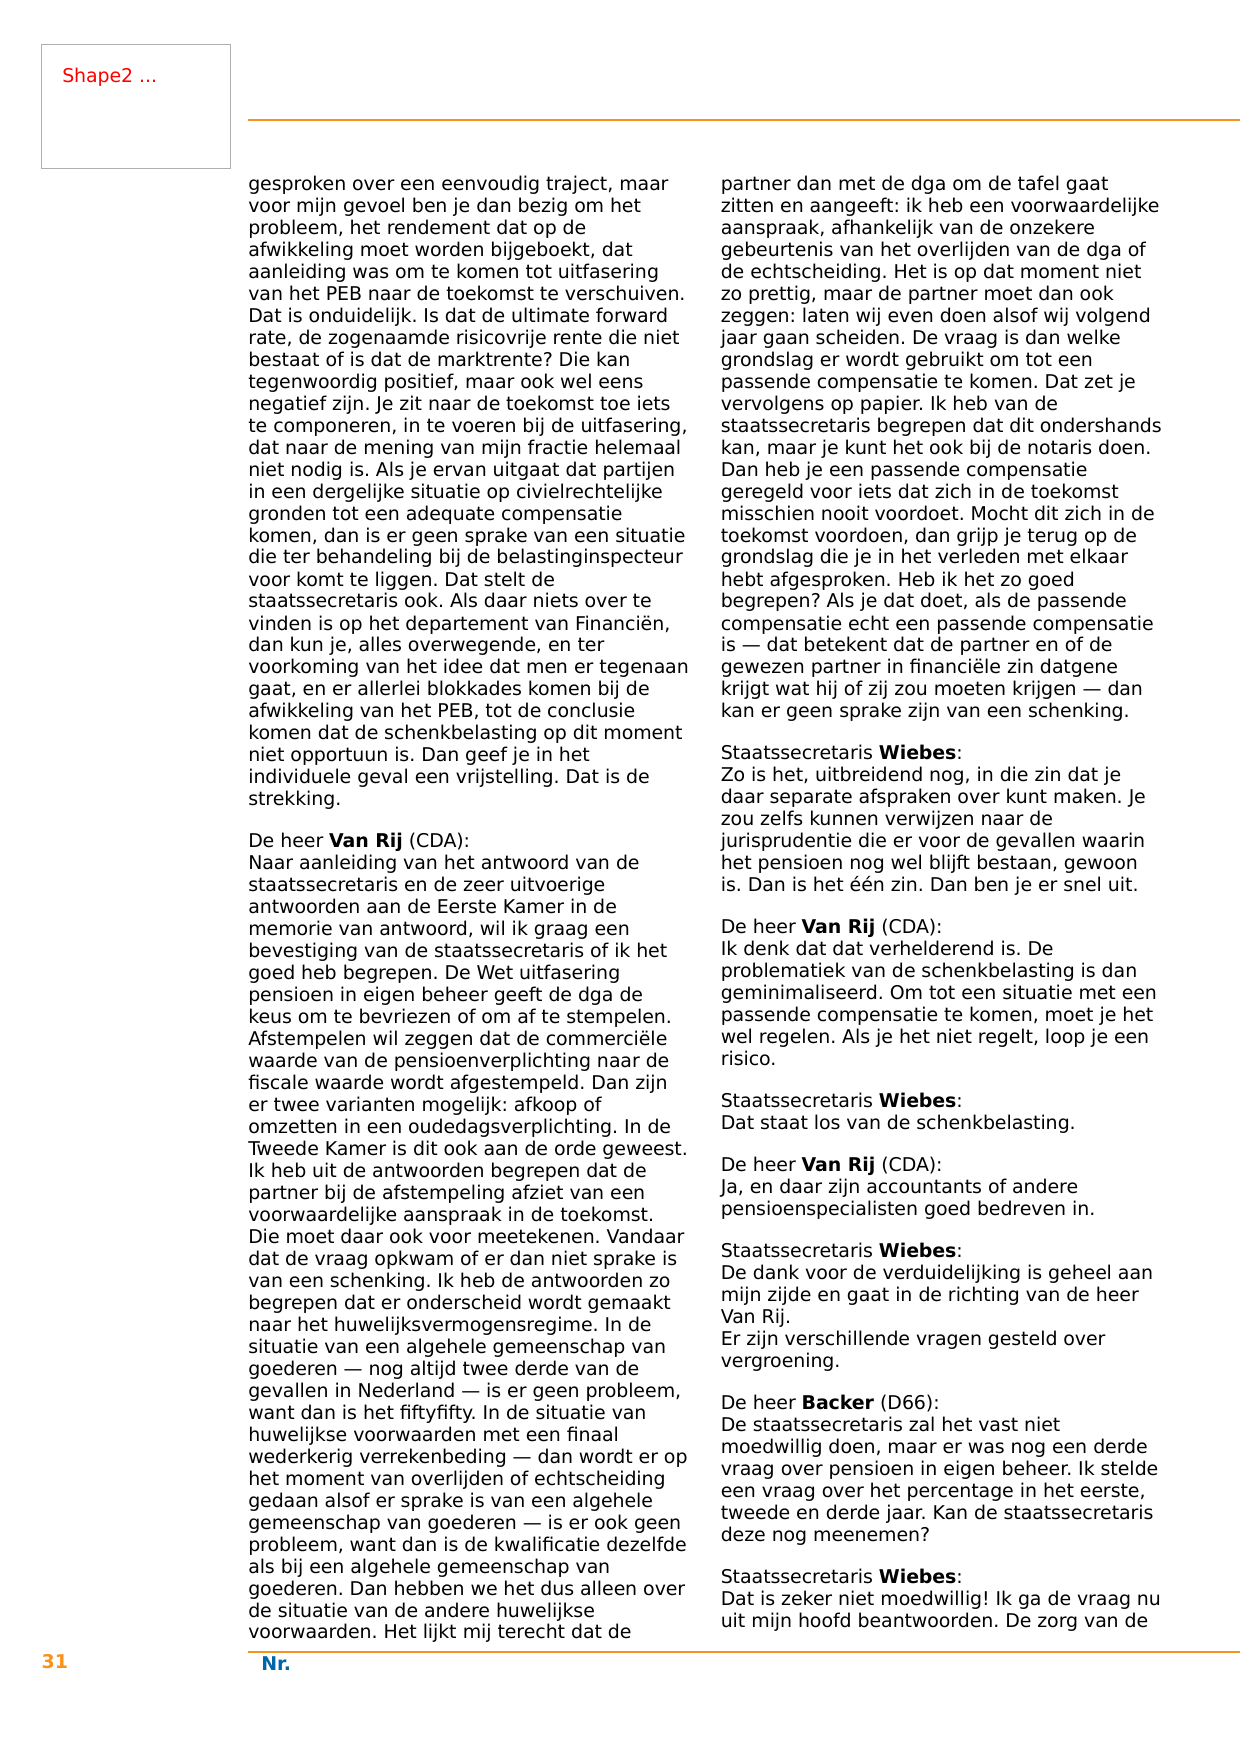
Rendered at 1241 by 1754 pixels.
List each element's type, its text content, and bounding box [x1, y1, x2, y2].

text Dat staat los van de schenkbelasting. [721, 1112, 1163, 1134]
text Ja, en daar zijn accountants of andere pensioenspecialisten goed bedreven in. [721, 1176, 1163, 1220]
text Zo is het, uitbreidend nog, in die zin dat je daar separate afspraken over kunt maken. Je zou zelfs kunnen verwijzen naar de jurisprudentie die er voor de gevallen waarin het pensioen nog wel blijft bestaan, gewoon is. Dan is het één zin. Dan ben je er snel uit. [721, 764, 1163, 896]
text De heer Van Rij (CDA): [721, 1154, 1163, 1176]
text Dat is zeker niet moedwillig! Ik ga de vraag nu uit mijn hoofd beantwoorden. De zorg van de [721, 1588, 1163, 1632]
text De heer Van Rij (CDA): [248, 830, 691, 852]
text Staatssecretaris Wiebes: [721, 1240, 1163, 1262]
text Er zijn verschillende vragen gesteld over vergroening. [721, 1328, 1163, 1372]
text De dank voor de verduidelijking is geheel aan mijn zijde en gaat in de richting van de heer Van Rij. [721, 1262, 1163, 1328]
text De heer Van Rij (CDA): [721, 916, 1163, 938]
text De staatssecretaris zal het vast niet moedwillig doen, maar er was nog een derde vraag over pensioen in eigen beheer. Ik stelde een vraag over het percentage in het eerste, tweede en derde jaar. Kan de staatssecretaris deze nog meenemen? [721, 1414, 1163, 1546]
text gesproken over een eenvoudig traject, maar voor mijn gevoel ben je dan bezig om het probleem, het rendement dat op de afwikkeling moet worden bijgeboekt, dat aanleiding was om te komen tot uitfasering van het PEB naar de toekomst te verschuiven. Dat is onduidelijk. Is dat de ultimate forward rate, de zogenaamde risicovrije rente die niet bestaat of is dat de marktrente? Die kan tegenwoordig positief, maar ook wel eens negatief zijn. Je zit naar de toekomst toe iets te componeren, in te voeren bij de uitfasering, dat naar de mening van mijn fractie helemaal niet nodig is. Als je ervan uitgaat dat partijen in een dergelijke situatie op civielrechtelijke gronden tot een adequate compensatie komen, dan is er geen sprake van een situatie die ter behandeling bij de belastinginspecteur voor komt te liggen. Dat stelt de staatssecretaris ook. Als daar niets over te vinden is op het departement van Financiën, dan kun je, alles overwegende, en ter voorkoming van het idee dat men er tegenaan gaat, en er allerlei blokkades komen bij de afwikkeling van het PEB, tot de conclusie komen dat de schenkbelasting op dit moment niet opportuun is. Dan geef je in het individuele geval een vrijstelling. Dat is de strekking. [248, 173, 691, 810]
text Ik denk dat dat verhelderend is. De problematiek van de schenkbelasting is dan geminimaliseerd. Om tot een situatie met een passende compensatie te komen, moet je het wel regelen. Als je het niet regelt, loop je een risico. [721, 938, 1163, 1070]
text Staatssecretaris Wiebes: [721, 1090, 1163, 1112]
text De heer Backer (D66): [721, 1392, 1163, 1414]
text Staatssecretaris Wiebes: [721, 742, 1163, 764]
text partner dan met de dga om de tafel gaat zitten en aangeeft: ik heb een voorwaardelijke aanspraak, afhankelijk van de onzekere gebeurtenis van het overlijden van de dga of de echtscheiding. Het is op dat moment niet zo prettig, maar de partner moet dan ook zeggen: laten wij even doen alsof wij volgend jaar gaan scheiden. De vraag is dan welke grondslag er wordt gebruikt om tot een passende compensatie te komen. Dat zet je vervolgens op papier. Ik heb van de staatssecretaris begrepen dat dit ondershands kan, maar je kunt het ook bij de notaris doen. Dan heb je een passende compensatie geregeld voor iets dat zich in de toekomst misschien nooit voordoet. Mocht dit zich in de toekomst voordoen, dan grijp je terug op de grondslag die je in het verleden met elkaar hebt afgesproken. Heb ik het zo goed begrepen? Als je dat doet, als de passende compensatie echt een passende compensatie is — dat betekent dat de partner en of de gewezen partner in financiële zin datgene krijgt wat hij of zij zou moeten krijgen — dan kan er geen sprake zijn van een schenking. [721, 173, 1163, 722]
text Naar aanleiding van het antwoord van de staatssecretaris en de zeer uitvoerige antwoorden aan de Eerste Kamer in de memorie van antwoord, wil ik graag een bevestiging van de staatssecretaris of ik het goed heb begrepen. De Wet uitfasering pensioen in eigen beheer geeft de dga de keus om te bevriezen of om af te stempelen. Afstempelen wil zeggen dat de commerciële waarde van de pensioenverplichting naar de fiscale waarde wordt afgestempeld. Dan zijn er twee varianten mogelijk: afkoop of omzetten in een oudedagsverplichting. In de Tweede Kamer is dit ook aan de orde geweest. Ik heb uit de antwoorden begrepen dat de partner bij de afstempeling afziet van een voorwaardelijke aanspraak in de toekomst. Die moet daar ook voor meetekenen. Vandaar dat de vraag opkwam of er dan niet sprake is van een schenking. Ik heb de antwoorden zo begrepen dat er onderscheid wordt gemaakt naar het huwelijksvermogensregime. In de situatie van een algehele gemeenschap van goederen — nog altijd twee derde van de gevallen in Nederland — is er geen probleem, want dan is het fiftyfifty. In de situatie van huwelijkse voorwaarden met een finaal wederkerig verrekenbeding — dan wordt er op het moment van overlijden of echtscheiding gedaan alsof er sprake is van een algehele gemeenschap van goederen — is er ook geen probleem, want dan is de kwalificatie dezelfde als bij een algehele gemeenschap van goederen. Dan hebben we het dus alleen over de situatie van de andere huwelijkse voorwaarden. Het lijkt mij terecht dat de [248, 852, 691, 1643]
text Staatssecretaris Wiebes: [721, 1566, 1163, 1588]
